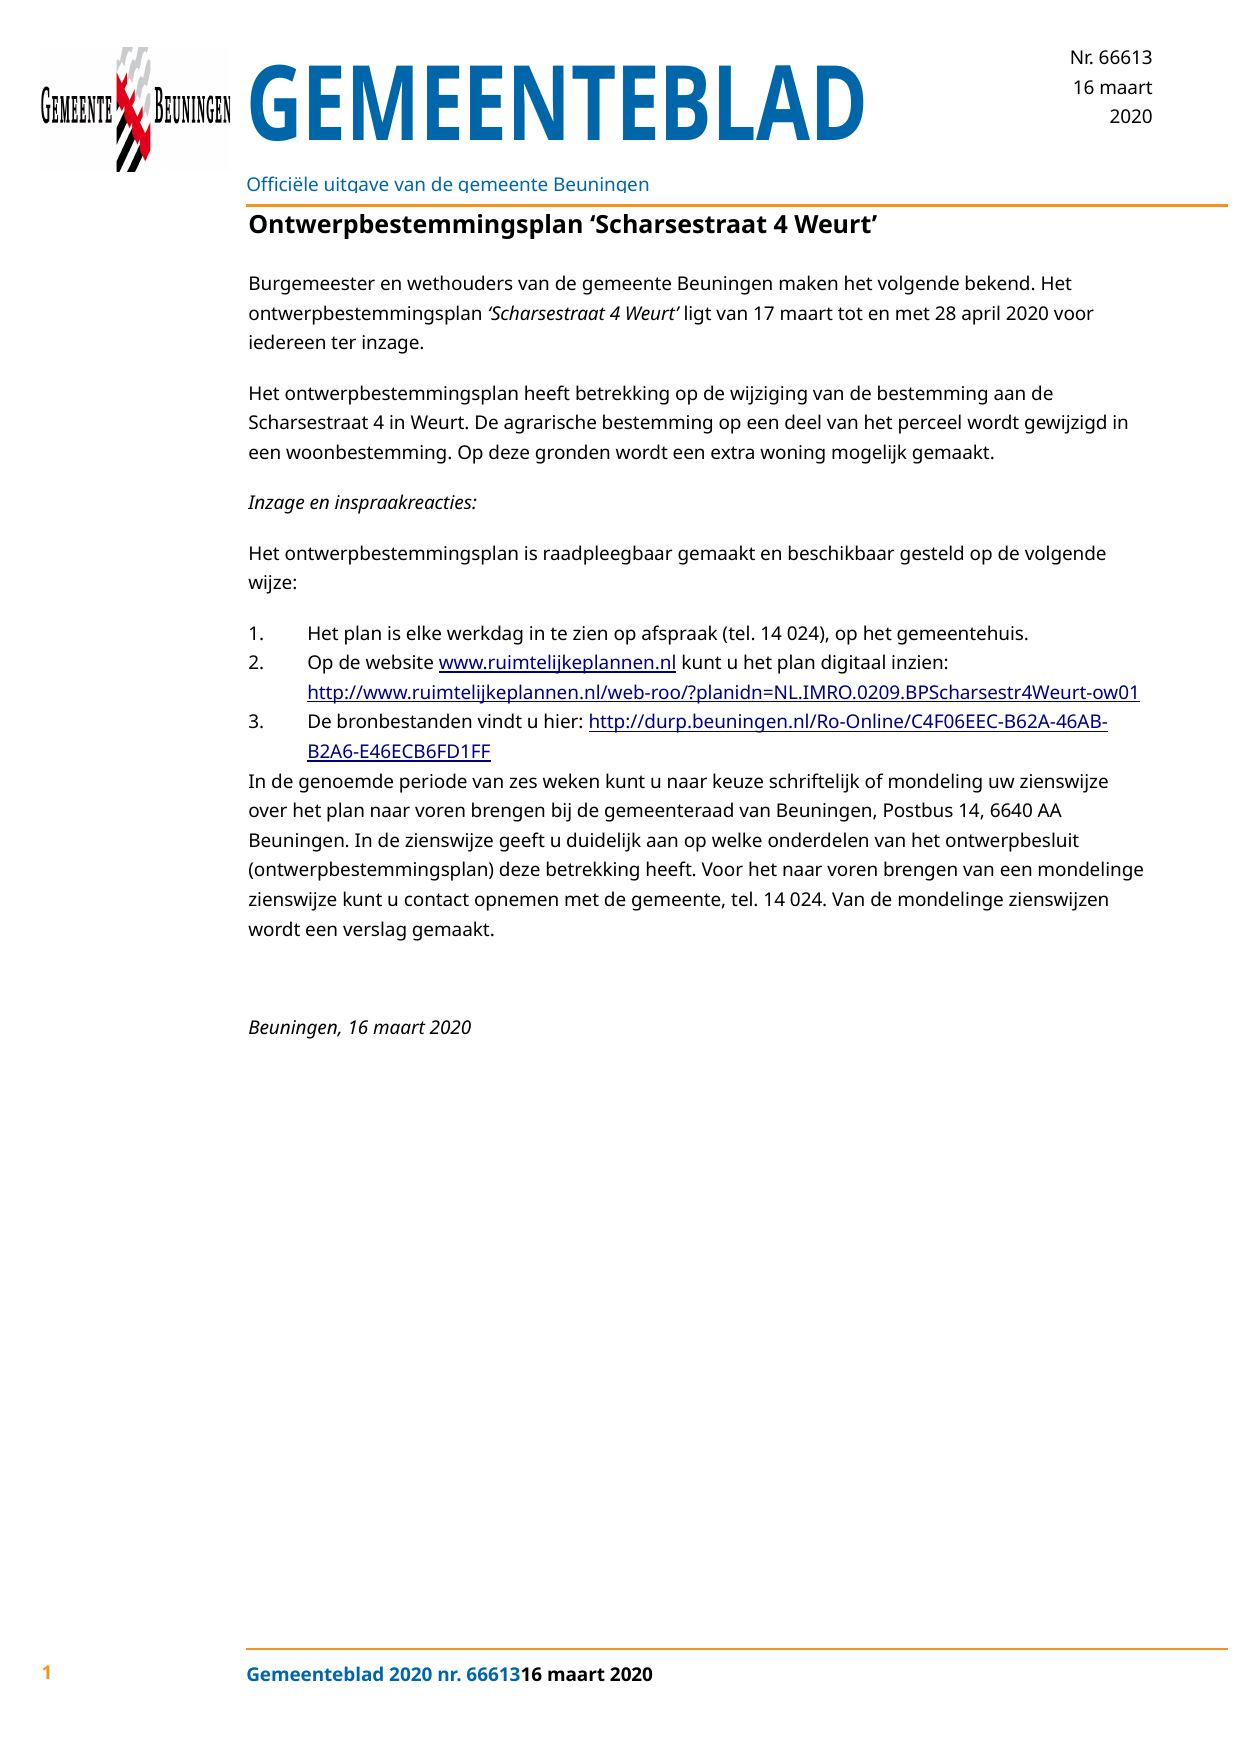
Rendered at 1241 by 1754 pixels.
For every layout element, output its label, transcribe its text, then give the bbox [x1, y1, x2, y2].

text Ontwerpbestemmingsplan ‘Scharsestraat 4 Weurt’ [248, 207, 1152, 241]
list Op de website www.ruimtelijkeplannen.nl kunt u het plan digitaal inzien: http://www.ruimtelijkeplannen.nl/web-roo/?planidn=NL.IMRO.0209.BPScharsestr4Weurt-ow01 [248, 649, 1152, 705]
picture [41, 47, 231, 172]
list De bronbestanden vindt u hier: http://durp.beuningen.nl/Ro-Online/C4F06EEC-B62A-46AB-B2A6-E46ECB6FD1FF [248, 709, 1152, 764]
text Inzage en inspraakreacties: [248, 489, 1152, 515]
text Het ontwerpbestemmingsplan is raadpleegbaar gemaakt en beschikbaar gesteld op de volgende wijze: [248, 540, 1152, 595]
text Het ontwerpbestemmingsplan heeft betrekking op de wijziging van de bestemming aan de Scharsestraat 4 in Weurt. De agrarische bestemming op een deel van het perceel wordt gewijzigd in een woonbestemming. Op deze gronden wordt een extra woning mogelijk gemaakt. [248, 380, 1152, 465]
text Beuningen, 16 maart 2020 [248, 1014, 1152, 1040]
text In de genoemde periode van zes weken kunt u naar keuze schriftelijk of mondeling uw zienswijze over het plan naar voren brengen bij de gemeenteraad van Beuningen, Postbus 14, 6640 AA Beuningen. In de zienswijze geeft u duidelijk aan op welke onderdelen van het ontwerpbesluit (ontwerpbestemmingsplan) deze betrekking heeft. Voor het naar voren brengen van een mondelinge zienswijze kunt u contact opnemen met de gemeente, tel. 14 024. Van de mondelinge zienswijzen wordt een verslag gemaakt. [248, 768, 1152, 941]
list Het plan is elke werkdag in te zien op afspraak (tel. 14 024), op het gemeentehuis. [248, 620, 1152, 646]
text Burgemeester en wethouders van de gemeente Beuningen maken het volgende bekend. Het ontwerpbestemmingsplan ‘Scharsestraat 4 Weurt’ ligt van 17 maart tot en met 28 april 2020 voor iedereen ter inzage. [248, 270, 1152, 355]
